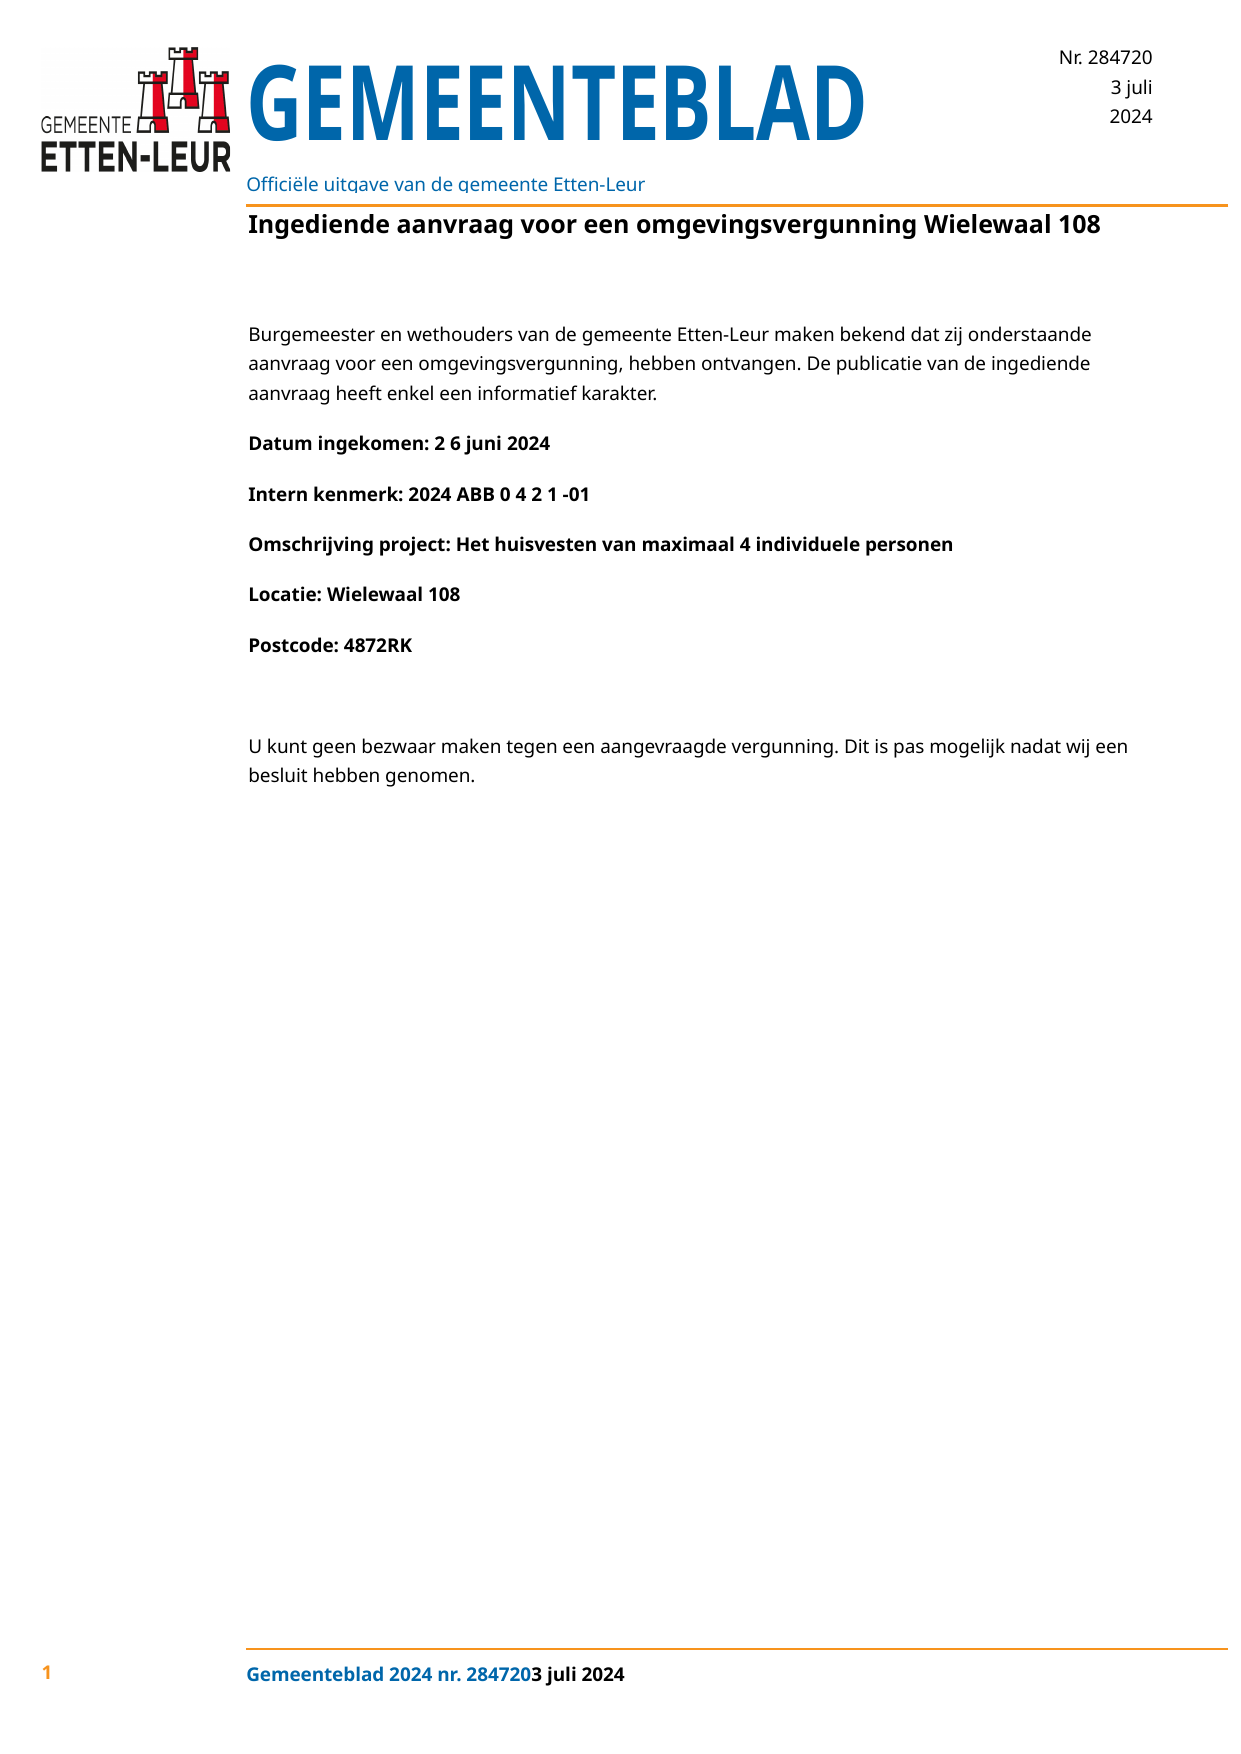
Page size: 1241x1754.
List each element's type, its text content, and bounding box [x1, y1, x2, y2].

text Ingediende aanvraag voor een omgevingsvergunning Wielewaal 108 [248, 207, 1152, 241]
text Burgemeester en wethouders van de gemeente Etten-Leur maken bekend dat zij onderstaande aanvraag voor een omgevingsvergunning, hebben ontvangen. De publicatie van de ingediende aanvraag heeft enkel een informatief karakter. [248, 321, 1152, 406]
text Datum ingekomen: 2 6 juni 2024 [248, 430, 1152, 456]
text Locatie: Wielewaal 108 [248, 582, 1152, 607]
text Intern kenmerk: 2024 ABB 0 4 2 1 -01 [248, 481, 1152, 506]
text U kunt geen bezwaar maken tegen een aangevraagde vergunning. Dit is pas mogelijk nadat wij een besluit hebben genomen. [248, 733, 1152, 788]
text Omschrijving project: Het huisvesten van maximaal 4 individuele personen [248, 531, 1152, 557]
text Postcode: 4872RK [248, 632, 1152, 658]
picture [41, 47, 231, 172]
